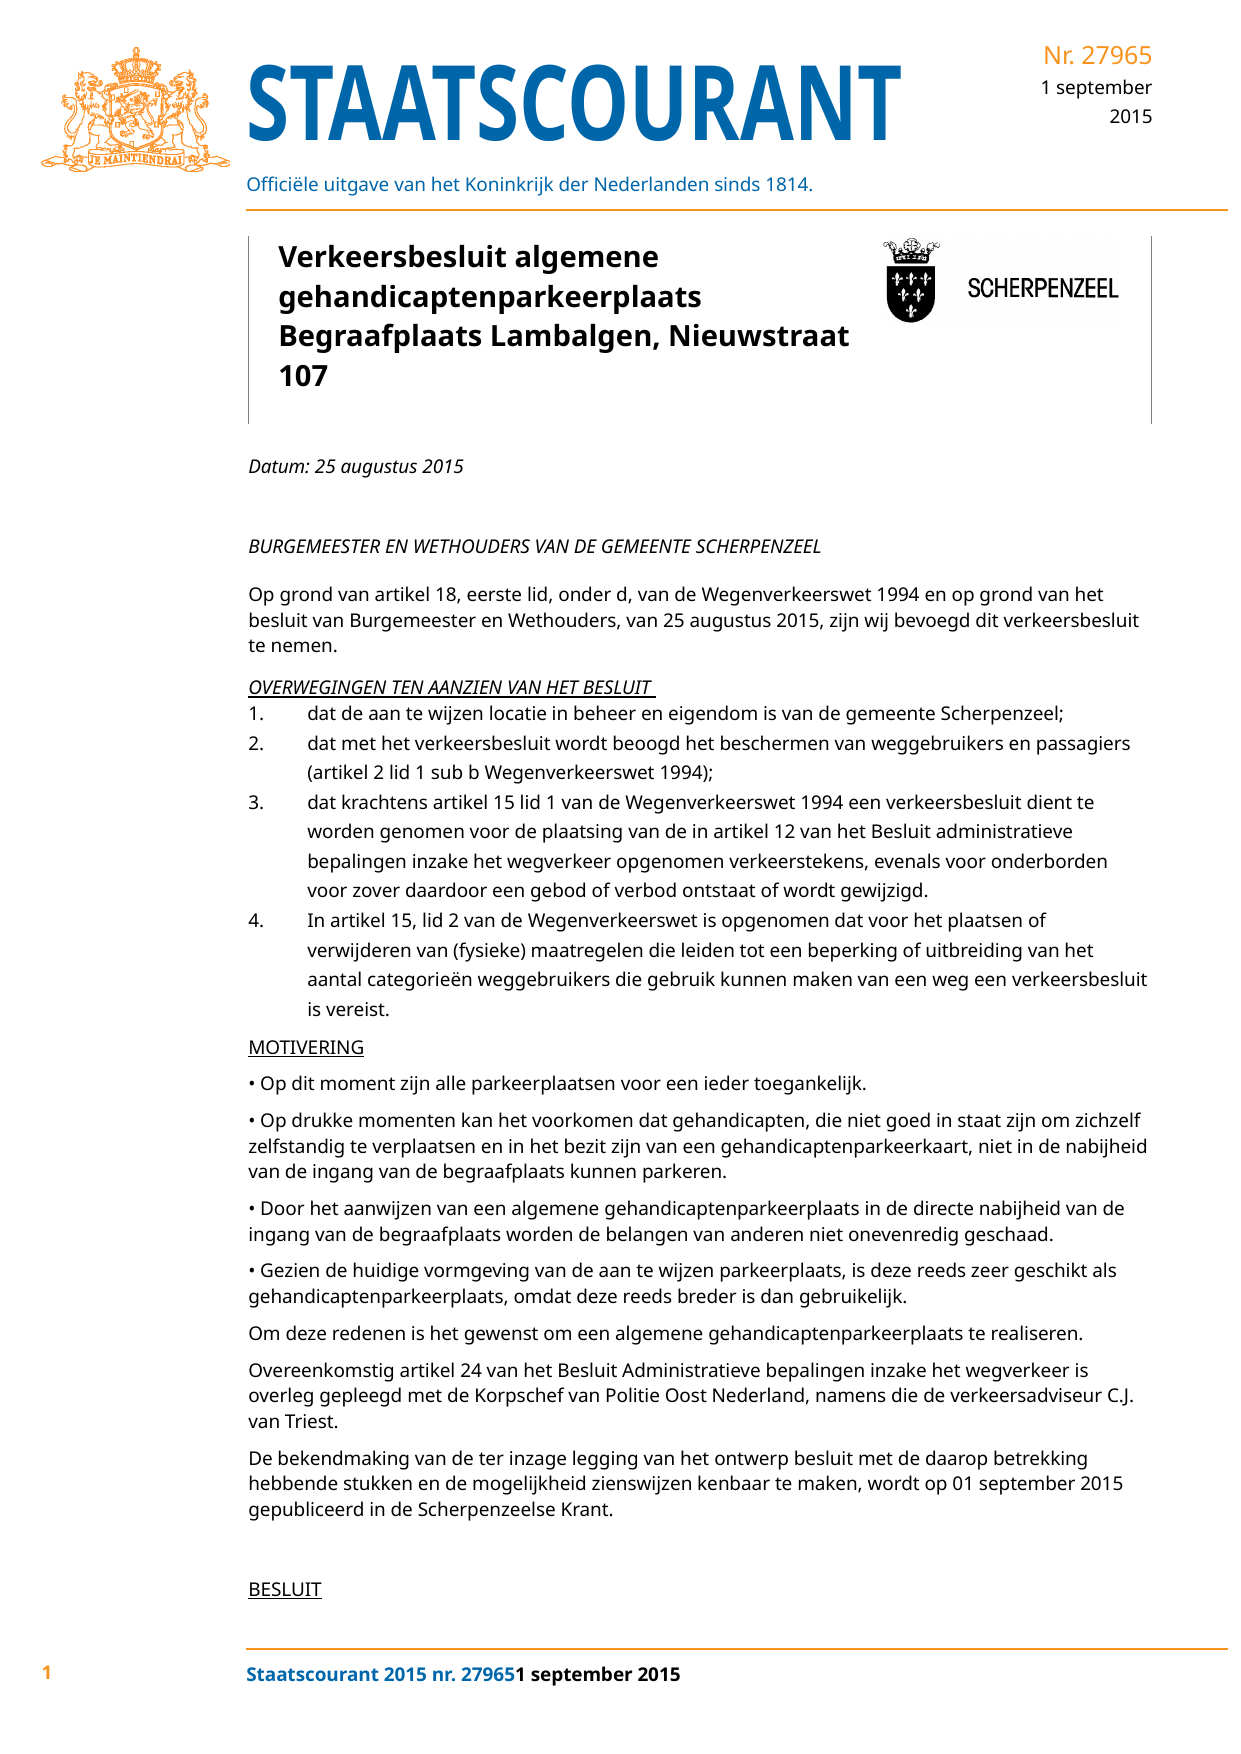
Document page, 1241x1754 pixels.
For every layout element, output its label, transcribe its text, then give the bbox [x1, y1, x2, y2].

table_header Verkeersbesluit algemene gehandicaptenparkeerplaats Begraafplaats Lambalgen, Nieuwstraat 107 [249, 236, 850, 424]
text BURGEMEESTER EN WETHOUDERS VAN DE GEMEENTE SCHERPENZEEL [248, 533, 1152, 559]
text • Door het aanwijzen van een algemene gehandicaptenparkeerplaats in de directe nabijheid van de ingang van de begraafplaats worden de belangen van anderen niet onevenredig geschaad. [248, 1195, 1152, 1247]
text MOTIVERING [248, 1034, 1152, 1059]
list dat met het verkeersbesluit wordt beoogd het beschermen van weggebruikers en passagiers (artikel 2 lid 1 sub b Wegenverkeerswet 1994); [248, 730, 1152, 785]
text • Gezien de huidige vormgeving van de aan te wijzen parkeerplaats, is deze reeds zeer geschikt als gehandicaptenparkeerplaats, omdat deze reeds breder is dan gebruikelijk. [248, 1258, 1152, 1309]
text BESLUIT [248, 1576, 1152, 1602]
picture [41, 47, 231, 172]
picture [882, 236, 1119, 324]
list In artikel 15, lid 2 van de Wegenverkeerswet is opgenomen dat voor het plaatsen of verwijderen van (fysieke) maatregelen die leiden tot een beperking of uitbreiding van het aantal categorieën weggebruikers die gebruik kunnen maken van een weg een verkeersbesluit is vereist. [248, 907, 1152, 1022]
text • Op drukke momenten kan het voorkomen dat gehandicapten, die niet goed in staat zijn om zichzelf zelfstandig te verplaatsen en in het bezit zijn van een gehandicaptenparkeerkaart, niet in de nabijheid van de ingang van de begraafplaats kunnen parkeren. [248, 1107, 1152, 1184]
text OVERWEGINGEN TEN AANZIEN VAN HET BESLUIT [248, 674, 1152, 700]
text De bekendmaking van de ter inzage legging van het ontwerp besluit met de daarop betrekking hebbende stukken en de mogelijkheid zienswijzen kenbaar te maken, wordt op 01 september 2015 gepubliceerd in de Scherpenzeelse Krant. [248, 1445, 1152, 1522]
text • Op dit moment zijn alle parkeerplaatsen voor een ieder toegankelijk. [248, 1071, 1152, 1096]
text Datum: 25 augustus 2015 [248, 454, 1152, 479]
text Overeenkomstig artikel 24 van het Besluit Administratieve bepalingen inzake het wegverkeer is overleg gepleegd met de Korpschef van Politie Oost Nederland, namens die de verkeersadviseur C.J. van Triest. [248, 1357, 1152, 1434]
table_header [850, 236, 1151, 424]
list dat de aan te wijzen locatie in beheer en eigendom is van de gemeente Scherpenzeel; [248, 700, 1152, 726]
list dat krachtens artikel 15 lid 1 van de Wegenverkeerswet 1994 een verkeersbesluit dient te worden genomen voor de plaatsing van de in artikel 12 van het Besluit administratieve bepalingen inzake het wegverkeer opgenomen verkeerstekens, evenals voor onderborden voor zover daardoor een gebod of verbod ontstaat of wordt gewijzigd. [248, 789, 1152, 903]
text Op grond van artikel 18, eerste lid, onder d, van de Wegenverkeerswet 1994 en op grond van het besluit van Burgemeester en Wethouders, van 25 augustus 2015, zijn wij bevoegd dit verkeersbesluit te nemen. [248, 581, 1152, 658]
text Om deze redenen is het gewenst om een algemene gehandicaptenparkeerplaats te realiseren. [248, 1320, 1152, 1346]
